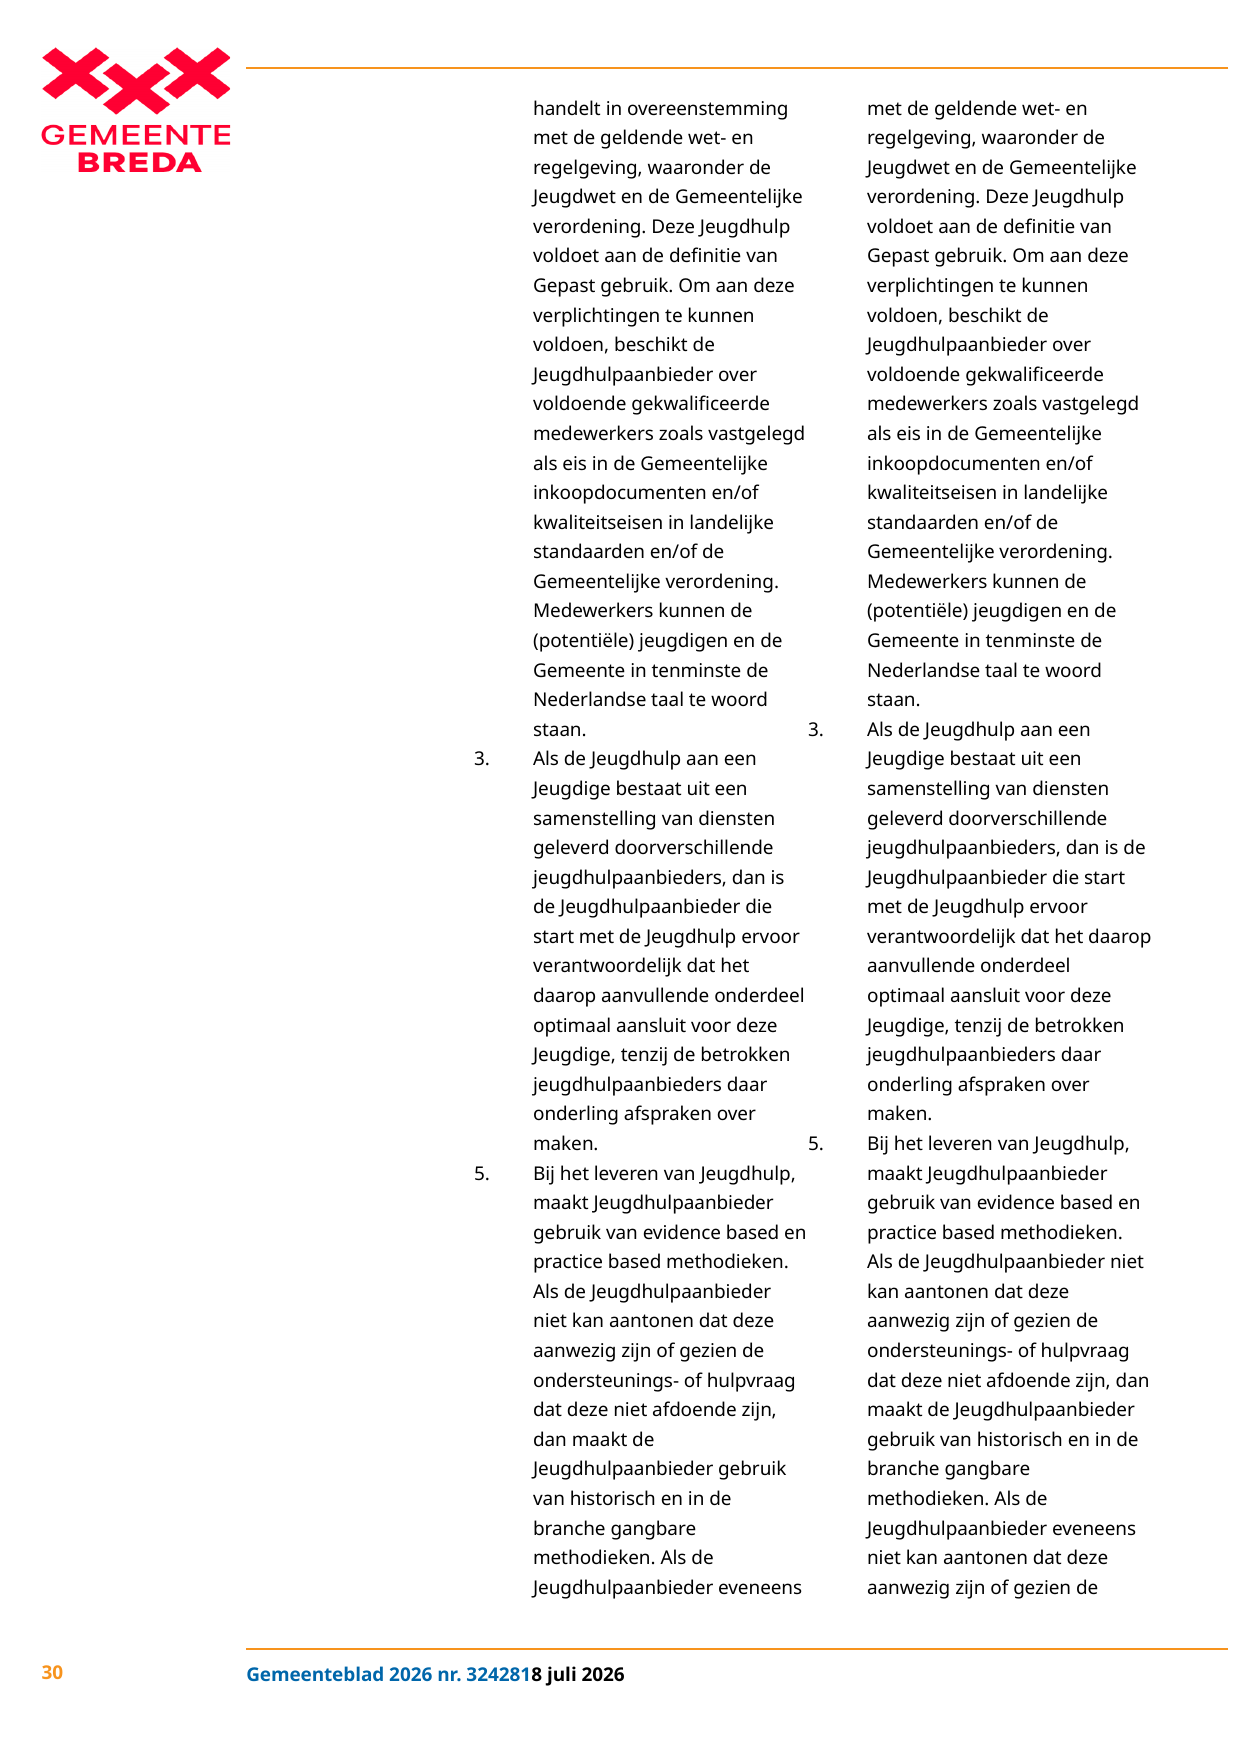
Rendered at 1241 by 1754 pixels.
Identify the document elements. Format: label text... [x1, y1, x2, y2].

table_cell met de geldende wet- en regelgeving, waaronder de Jeugdwet en de Gemeentelijke verordening. Deze Jeugdhulp voldoet aan de definitie van Gepast gebruik. Om aan deze verplichtingen te kunnen voldoen, beschikt de Jeugdhulpaanbieder over voldoende gekwalificeerde medewerkers zoals vastgelegd als eis in de Gemeentelijke inkoopdocumenten en/of kwaliteitseisen in landelijke standaarden en/of de Gemeentelijke verordening. Medewerkers kunnen de (potentiële) jeugdigen en de Gemeente in tenminste de Nederlandse taal te woord staan. Als de Jeugdhulp aan een Jeugdige bestaat uit een samenstelling van diensten geleverd doorverschillende jeugdhulpaanbieders, dan is de Jeugdhulpaanbieder die start met de Jeugdhulp ervoor verantwoordelijk dat het daarop aanvullende onderdeel optimaal aansluit voor deze Jeugdige, tenzij de betrokken jeugdhulpaanbieders daar onderling afspraken over maken. Bij het leveren van Jeugdhulp, maakt Jeugdhulpaanbieder gebruik van evidence based en practice based methodieken. Als de Jeugdhulpaanbieder niet kan aantonen dat deze aanwezig zijn of gezien de ondersteunings- of hulpvraag dat deze niet afdoende zijn, dan maakt de Jeugdhulpaanbieder gebruik van historisch en in de branche gangbare methodieken. Als de Jeugdhulpaanbieder eveneens niet kan aantonen dat deze aanwezig zijn of gezien de [808, 95, 1152, 1600]
table_cell [248, 95, 474, 1600]
picture [41, 47, 231, 172]
table_cell handelt in overeenstemming met de geldende wet- en regelgeving, waaronder de Jeugdwet en de Gemeentelijke verordening. Deze Jeugdhulp voldoet aan de definitie van Gepast gebruik. Om aan deze verplichtingen te kunnen voldoen, beschikt de Jeugdhulpaanbieder over voldoende gekwalificeerde medewerkers zoals vastgelegd als eis in de Gemeentelijke inkoopdocumenten en/of kwaliteitseisen in landelijke standaarden en/of de Gemeentelijke verordening. Medewerkers kunnen de (potentiële) jeugdigen en de Gemeente in tenminste de Nederlandse taal te woord staan. Als de Jeugdhulp aan een Jeugdige bestaat uit een samenstelling van diensten geleverd doorverschillende jeugdhulpaanbieders, dan is de Jeugdhulpaanbieder die start met de Jeugdhulp ervoor verantwoordelijk dat het daarop aanvullende onderdeel optimaal aansluit voor deze Jeugdige, tenzij de betrokken jeugdhulpaanbieders daar onderling afspraken over maken. Bij het leveren van Jeugdhulp, maakt Jeugdhulpaanbieder gebruik van evidence based en practice based methodieken. Als de Jeugdhulpaanbieder niet kan aantonen dat deze aanwezig zijn of gezien de ondersteunings- of hulpvraag dat deze niet afdoende zijn, dan maakt de Jeugdhulpaanbieder gebruik van historisch en in de branche gangbare methodieken. Als de Jeugdhulpaanbieder eveneens [474, 95, 808, 1600]
